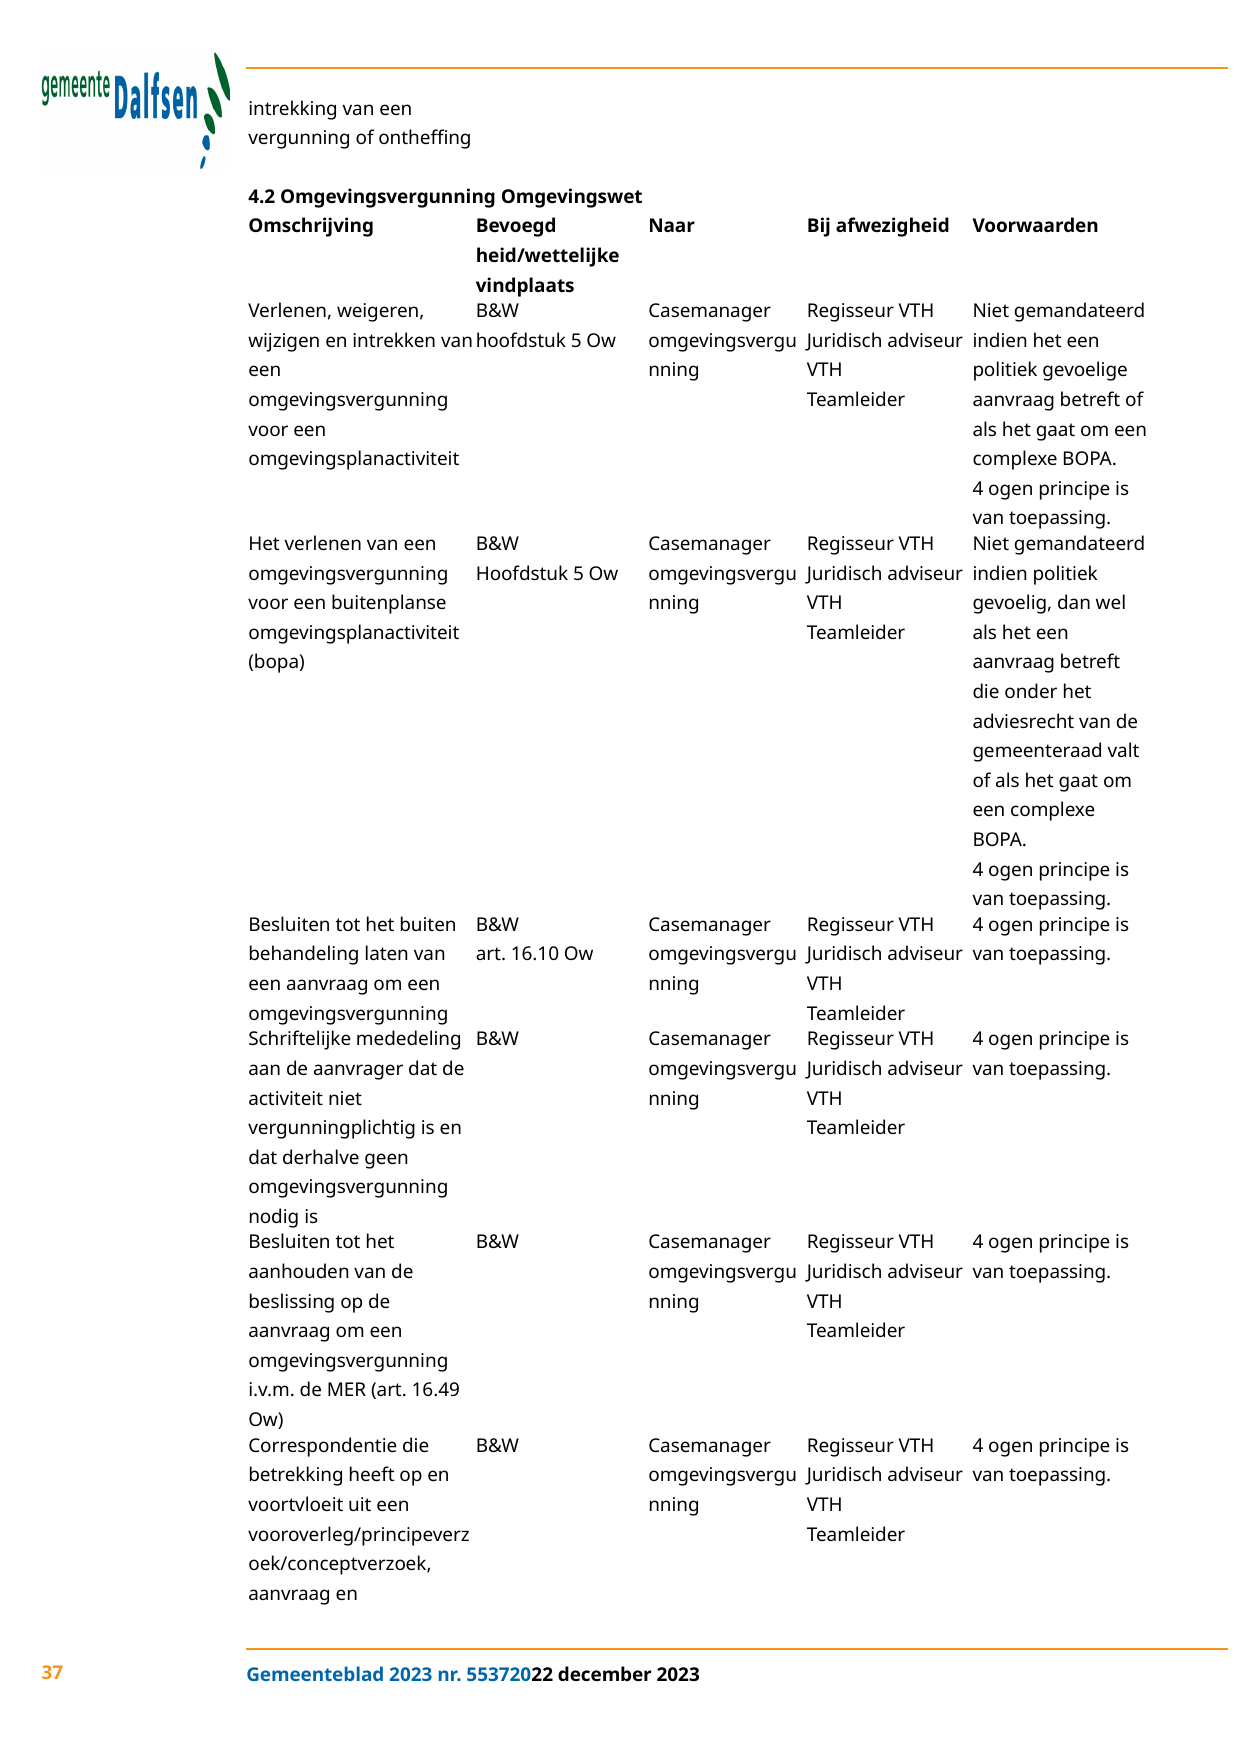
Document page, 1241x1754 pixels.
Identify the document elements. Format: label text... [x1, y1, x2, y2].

picture [41, 47, 231, 172]
table_cell Niet gemandateerd indien politiek gevoelig, dan wel als het een aanvraag betreft die onder het adviesrecht van de gemeenteraad valt of als het gaat om een complexe BOPA. 4 ogen principe is van toepassing. [972, 530, 1152, 911]
table_cell Casemanager omgevingsvergunning [648, 298, 807, 530]
table_cell Casemanager omgevingsvergunning [648, 530, 807, 911]
table_cell 4 ogen principe is van toepassing. [972, 1432, 1152, 1606]
table_cell B&W hoofdstuk 5 Ow [476, 298, 648, 530]
table_cell Besluiten tot het buiten behandeling laten van een aanvraag om een omgevingsvergunning [248, 911, 476, 1026]
table_header Naar [648, 213, 807, 297]
table_cell Casemanager omgevingsvergunning [648, 911, 807, 1026]
table_cell Casemanager omgevingsvergunning [648, 1432, 807, 1606]
table_cell 4 ogen principe is van toepassing. [972, 1229, 1152, 1432]
table_cell Correspondentie die betrekking heeft op en voortvloeit uit een vooroverleg/principeverzoek/conceptverzoek, aanvraag en [248, 1432, 476, 1606]
table_cell 4 ogen principe is van toepassing. [972, 911, 1152, 1026]
table_cell B&W Hoofdstuk 5 Ow [476, 530, 648, 911]
table_cell [659, 95, 814, 150]
table_cell Regisseur VTH Juridisch adviseur VTH Teamleider [807, 298, 972, 530]
table_cell Schriftelijke mededeling aan de aanvrager dat de activiteit niet vergunningplichtig is en dat derhalve geen omgevingsvergunning nodig is [248, 1026, 476, 1229]
table_cell Regisseur VTH Juridisch adviseur VTH Teamleider [807, 1026, 972, 1229]
table_cell B&W [476, 1432, 648, 1606]
table_cell Regisseur VTH Juridisch adviseur VTH Teamleider [807, 1432, 972, 1606]
table_cell Casemanager omgevingsvergunning [648, 1229, 807, 1432]
table_cell Besluiten tot het aanhouden van de beslissing op de aanvraag om een omgevingsvergunning i.v.m. de MER (art. 16.49 Ow) [248, 1229, 476, 1432]
table_cell Regisseur VTH Juridisch adviseur VTH Teamleider [807, 530, 972, 911]
text 4.2 Omgevingsvergunning Omgevingswet [248, 183, 1152, 209]
table_cell 4 ogen principe is van toepassing. [972, 1026, 1152, 1229]
table_cell B&W [476, 1229, 648, 1432]
table_cell B&W [476, 1026, 648, 1229]
table_cell Verlenen, weigeren, wijzigen en intrekken van een omgevingsvergunning voor een omgevingsplanactiviteit [248, 298, 476, 530]
table_cell Niet gemandateerd indien het een politiek gevoelige aanvraag betreft of als het gaat om een complexe BOPA. 4 ogen principe is van toepassing. [972, 298, 1152, 530]
table_cell Regisseur VTH Juridisch adviseur VTH Teamleider [807, 1229, 972, 1432]
table_header Omschrijving [248, 213, 476, 297]
table_header Voorwaarden [972, 213, 1152, 297]
table_cell [477, 95, 659, 150]
table_cell Casemanager omgevingsvergunning [648, 1026, 807, 1229]
table_header Bij afwezigheid [807, 213, 972, 297]
table_cell [976, 95, 1152, 150]
table_cell Regisseur VTH Juridisch adviseur VTH Teamleider [807, 911, 972, 1026]
table_cell [814, 95, 976, 150]
table_cell Het verlenen van een omgevingsvergunning voor een buitenplanse omgevingsplanactiviteit (bopa) [248, 530, 476, 911]
table_header Bevoegd heid/wettelijke vindplaats [476, 213, 648, 297]
table_cell B&W art. 16.10 Ow [476, 911, 648, 1026]
table_cell intrekking van een vergunning of ontheffing [248, 95, 477, 150]
